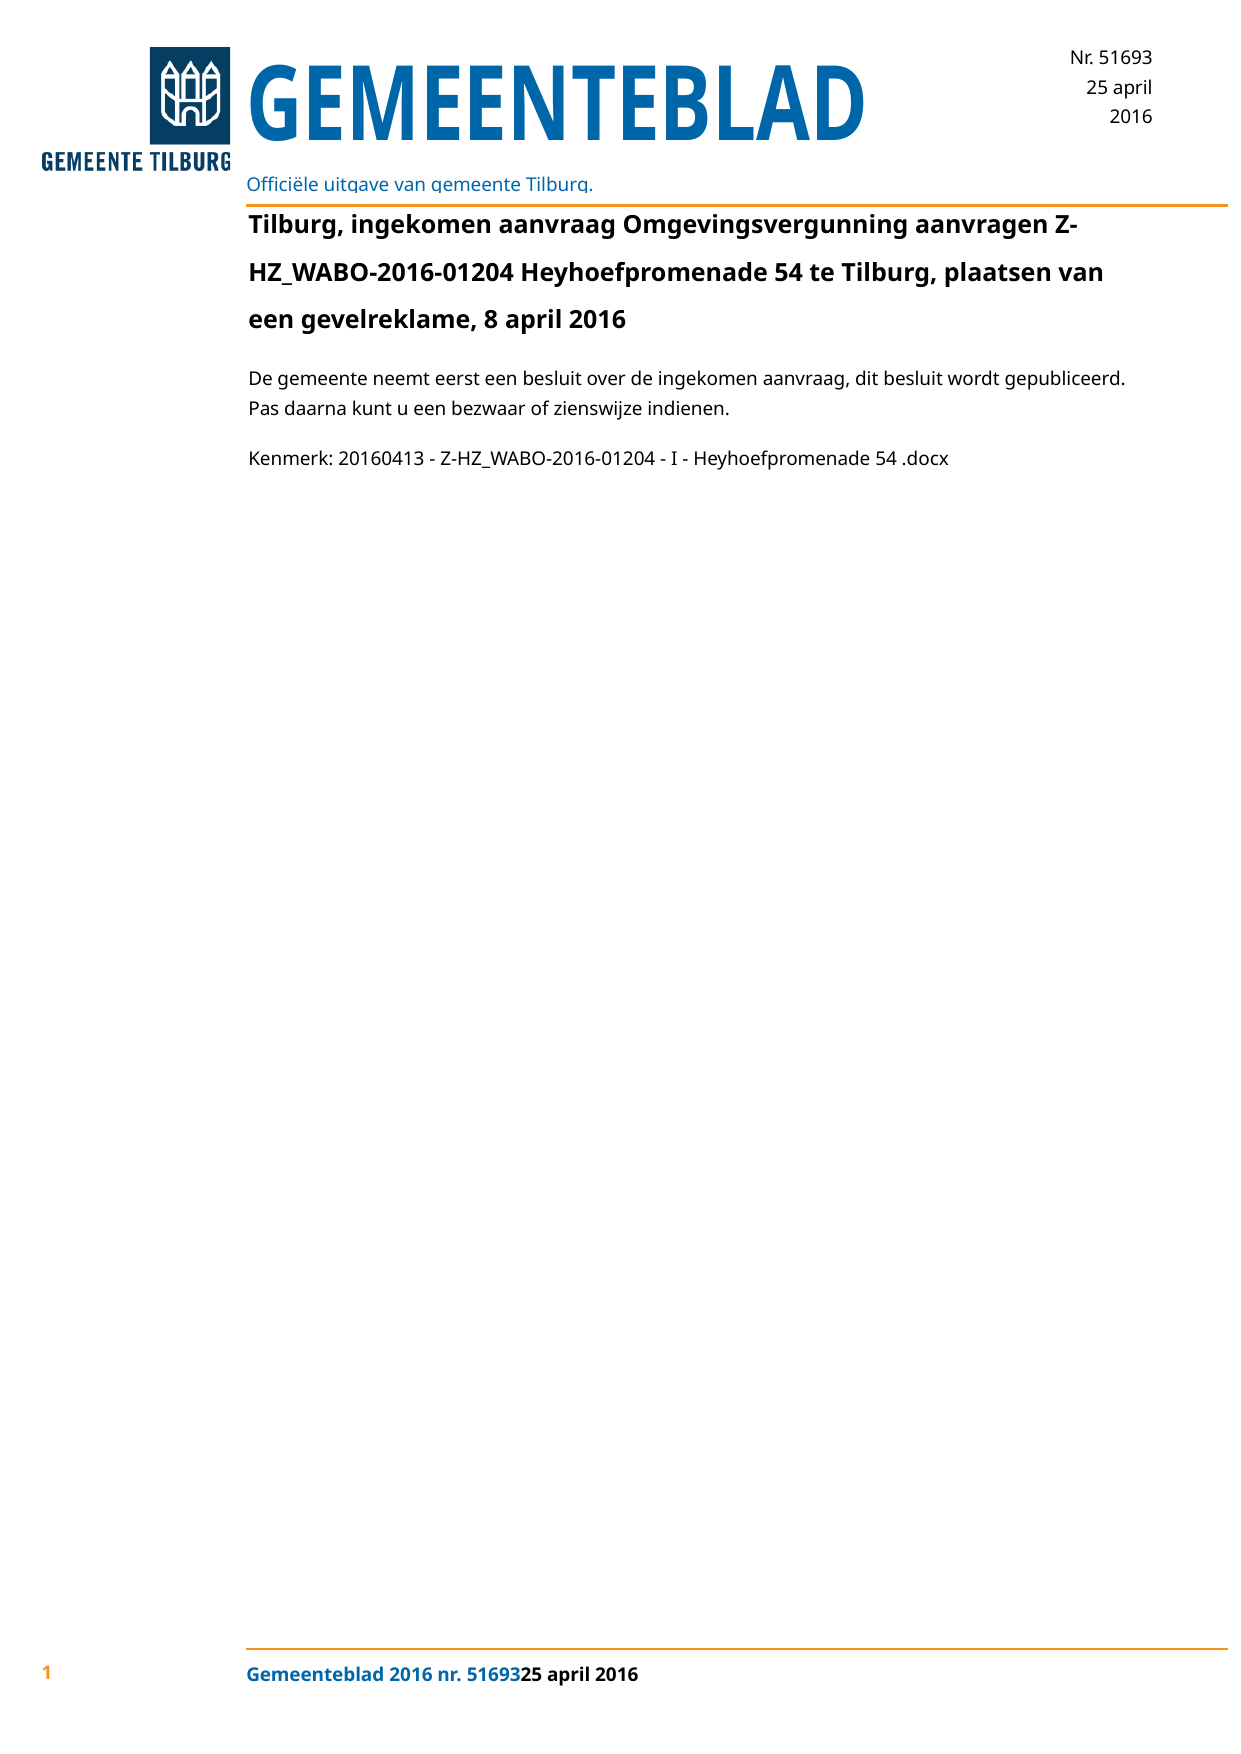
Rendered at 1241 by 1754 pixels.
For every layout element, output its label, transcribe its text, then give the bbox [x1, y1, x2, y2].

picture [41, 47, 231, 172]
text Kenmerk: 20160413 - Z-HZ_WABO-2016-01204 - I - Heyhoefpromenade 54 .docx [248, 446, 1152, 471]
text Tilburg, ingekomen aanvraag Omgevingsvergunning aanvragen Z-HZ_WABO-2016-01204 Heyhoefpromenade 54 te Tilburg, plaatsen van een gevelreklame, 8 april 2016 [248, 207, 1152, 336]
text De gemeente neemt eerst een besluit over de ingekomen aanvraag, dit besluit wordt gepubliceerd. Pas daarna kunt u een bezwaar of zienswijze indienen. [248, 366, 1152, 421]
